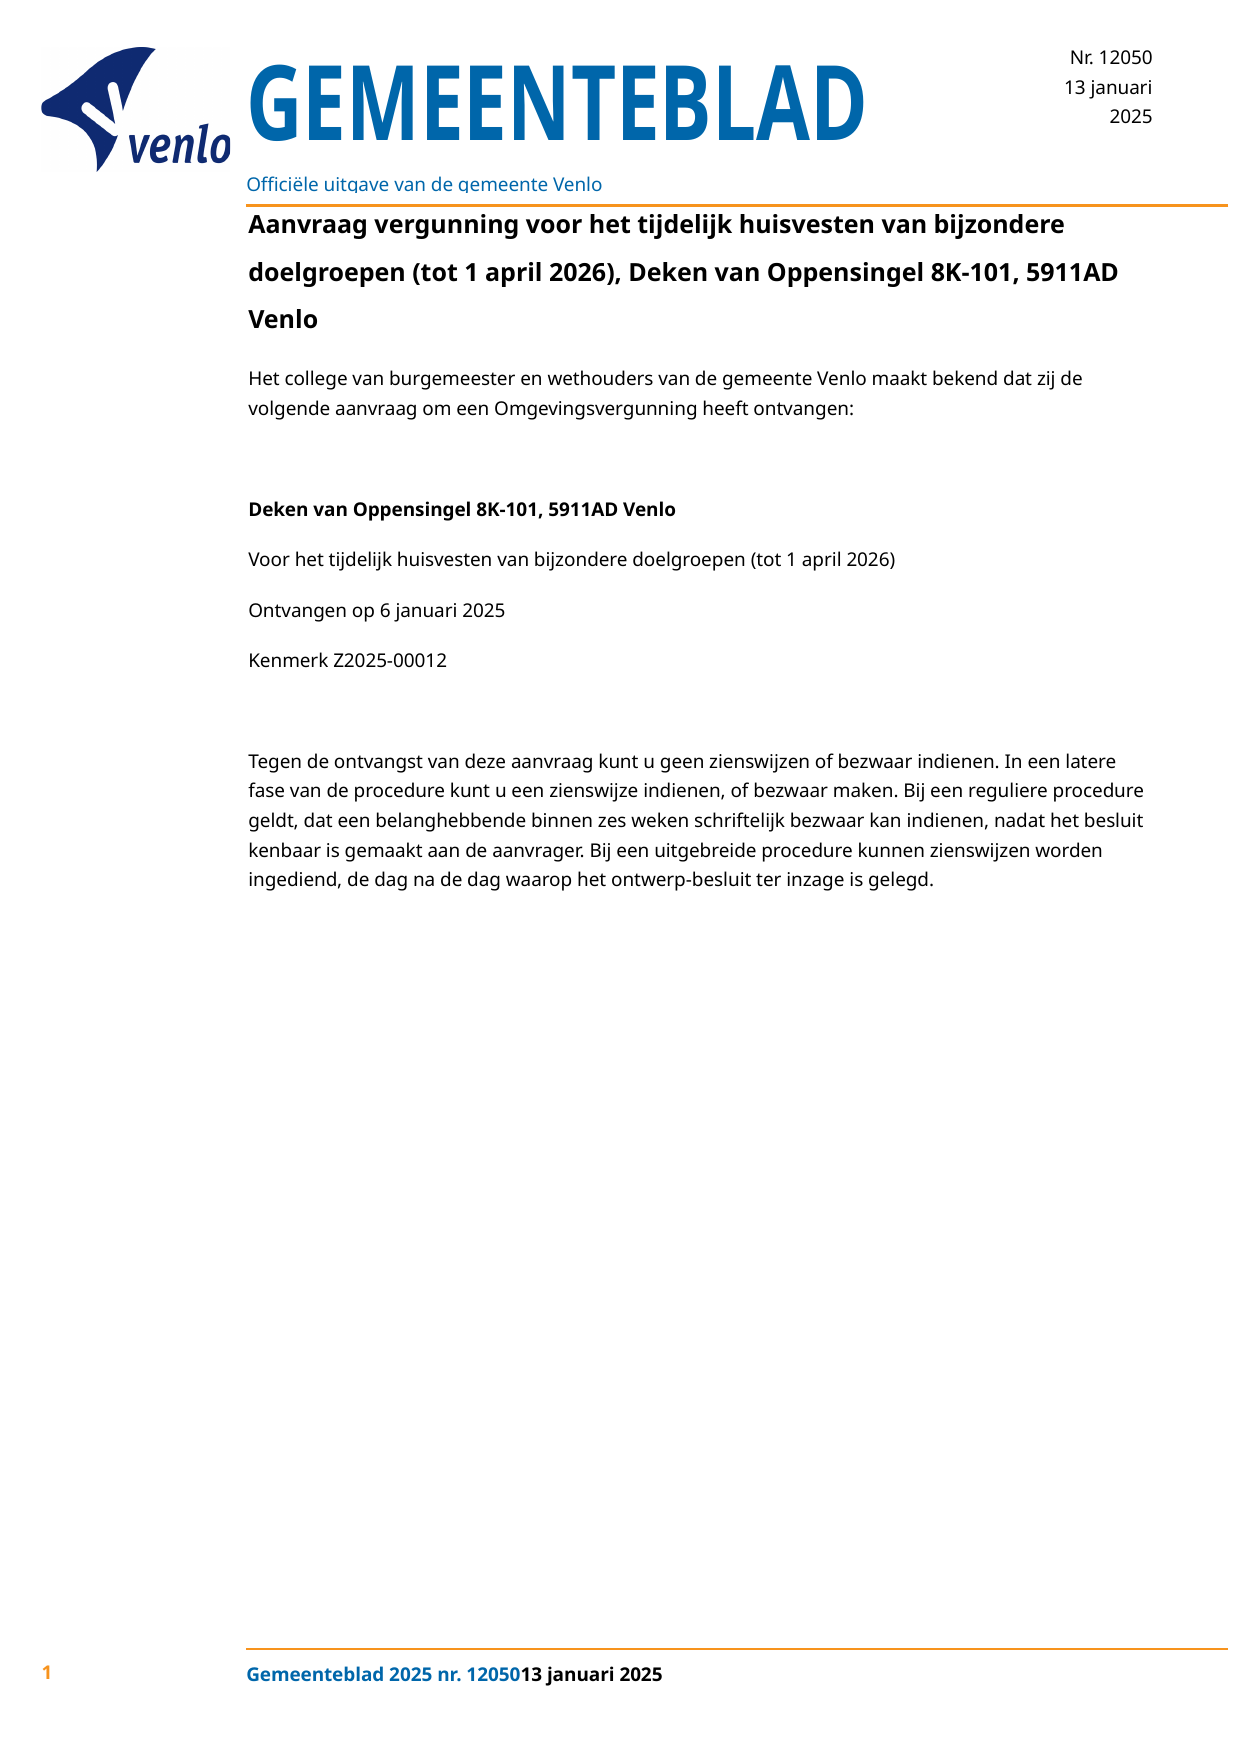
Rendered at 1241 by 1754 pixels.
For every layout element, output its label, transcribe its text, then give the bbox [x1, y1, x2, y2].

text Deken van Oppensingel 8K-101, 5911AD Venlo [248, 496, 1152, 522]
picture [41, 47, 231, 172]
text Voor het tijdelijk huisvesten van bijzondere doelgroepen (tot 1 april 2026) [248, 546, 1152, 572]
text Aanvraag vergunning voor het tijdelijk huisvesten van bijzondere doelgroepen (tot 1 april 2026), Deken van Oppensingel 8K-101, 5911AD Venlo [248, 207, 1152, 336]
text Kenmerk Z2025-00012 [248, 647, 1152, 673]
text Ontvangen op 6 januari 2025 [248, 597, 1152, 622]
text Het college van burgemeester en wethouders van de gemeente Venlo maakt bekend dat zij de volgende aanvraag om een Omgevingsvergunning heeft ontvangen: [248, 366, 1152, 421]
text Tegen de ontvangst van deze aanvraag kunt u geen zienswijzen of bezwaar indienen. In een latere fase van de procedure kunt u een zienswijze indienen, of bezwaar maken. Bij een reguliere procedure geldt, dat een belanghebbende binnen zes weken schriftelijk bezwaar kan indienen, nadat het besluit kenbaar is gemaakt aan de aanvrager. Bij een uitgebreide procedure kunnen zienswijzen worden ingediend, de dag na de dag waarop het ontwerp-besluit ter inzage is gelegd. [248, 748, 1152, 892]
